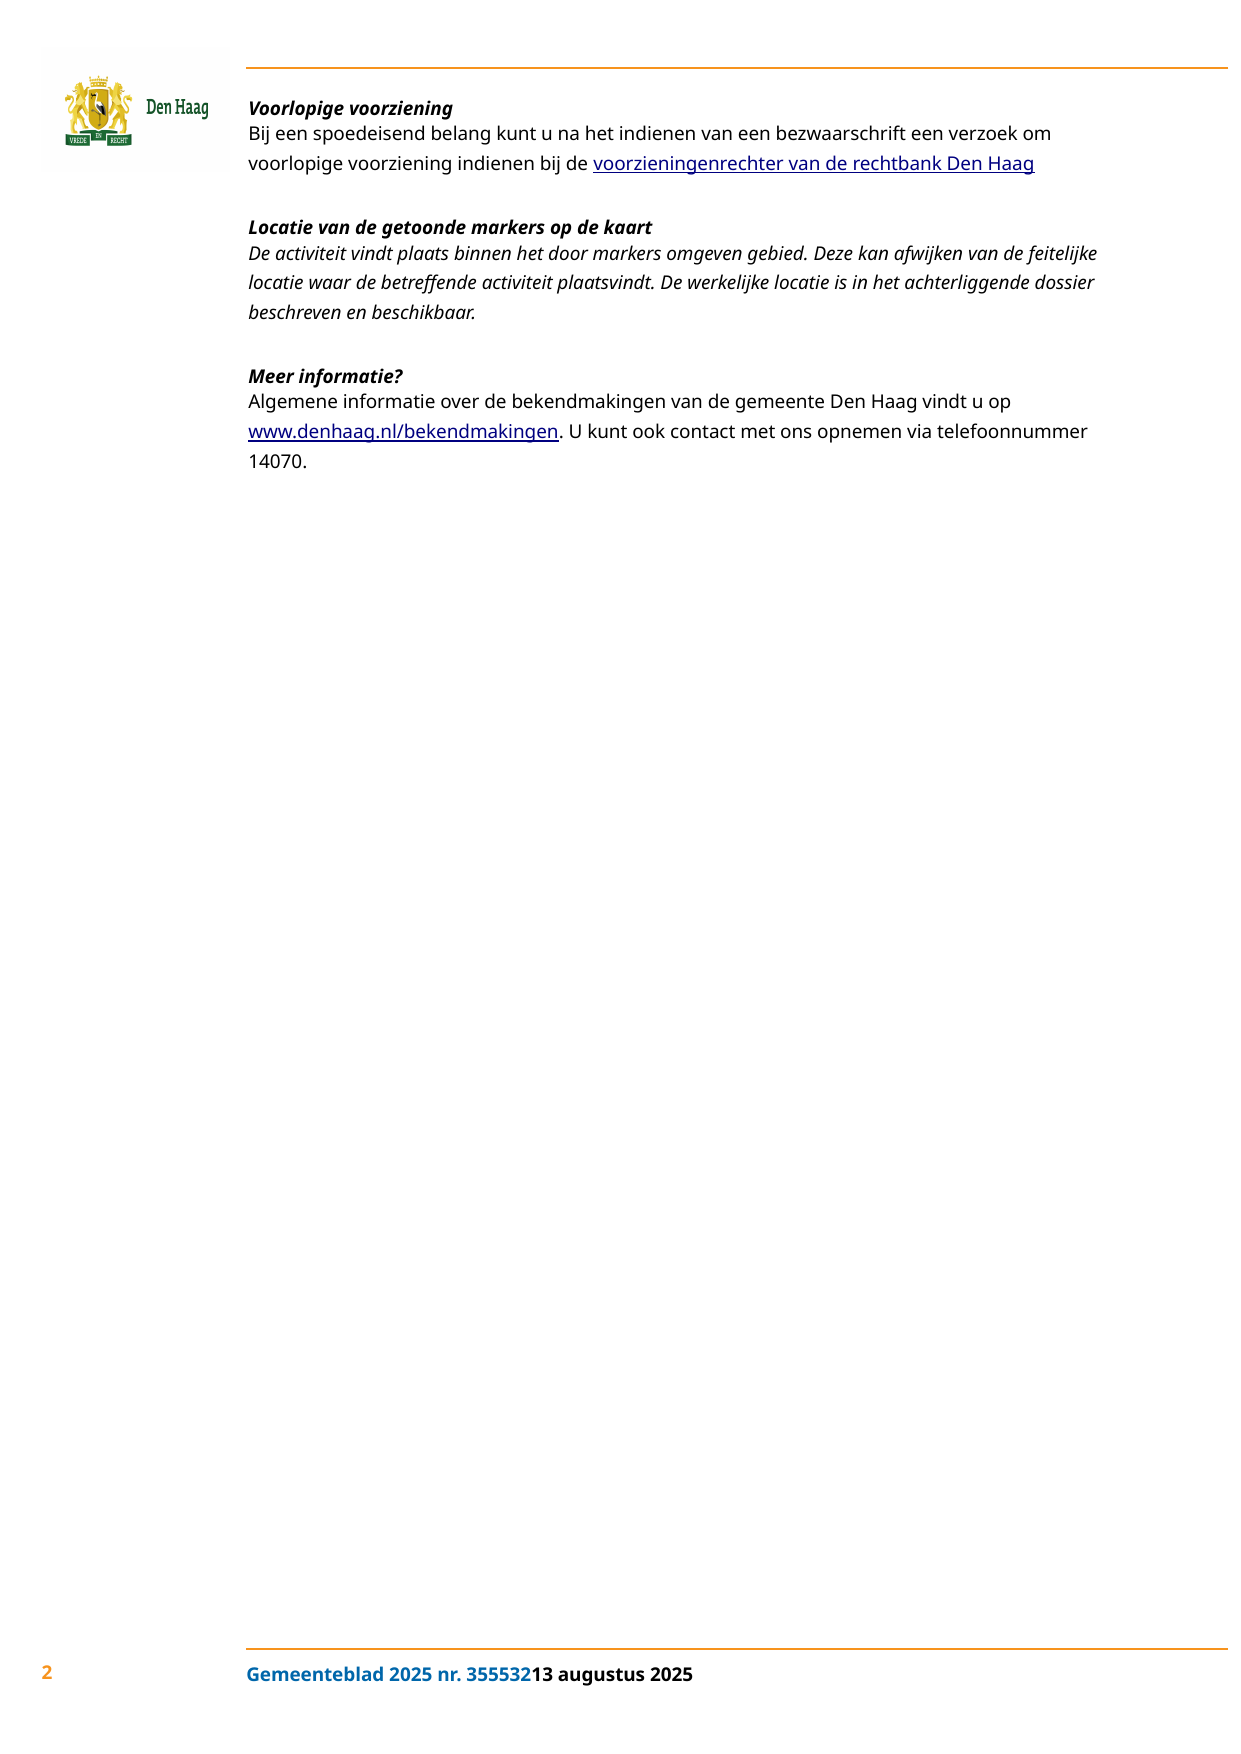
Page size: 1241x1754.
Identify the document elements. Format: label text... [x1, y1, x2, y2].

text Meer informatie? [248, 363, 1152, 389]
text Algemene informatie over de bekendmakingen van de gemeente Den Haag vindt u op www.denhaag.nl/bekendmakingen. U kunt ook contact met ons opnemen via telefoonnummer 14070. [248, 389, 1152, 473]
picture [41, 47, 231, 172]
text Bij een spoedeisend belang kunt u na het indienen van een bezwaarschrift een verzoek om voorlopige voorziening indienen bij de voorzieningenrechter van de rechtbank Den Haag [248, 121, 1152, 176]
text Voorlopige voorziening [248, 95, 1152, 121]
text De activiteit vindt plaats binnen het door markers omgeven gebied. Deze kan afwijken van de feitelijke locatie waar de betreffende activiteit plaatsvindt. De werkelijke locatie is in het achterliggende dossier beschreven en beschikbaar. [248, 240, 1152, 325]
text Locatie van de getoonde markers op de kaart [248, 214, 1152, 240]
